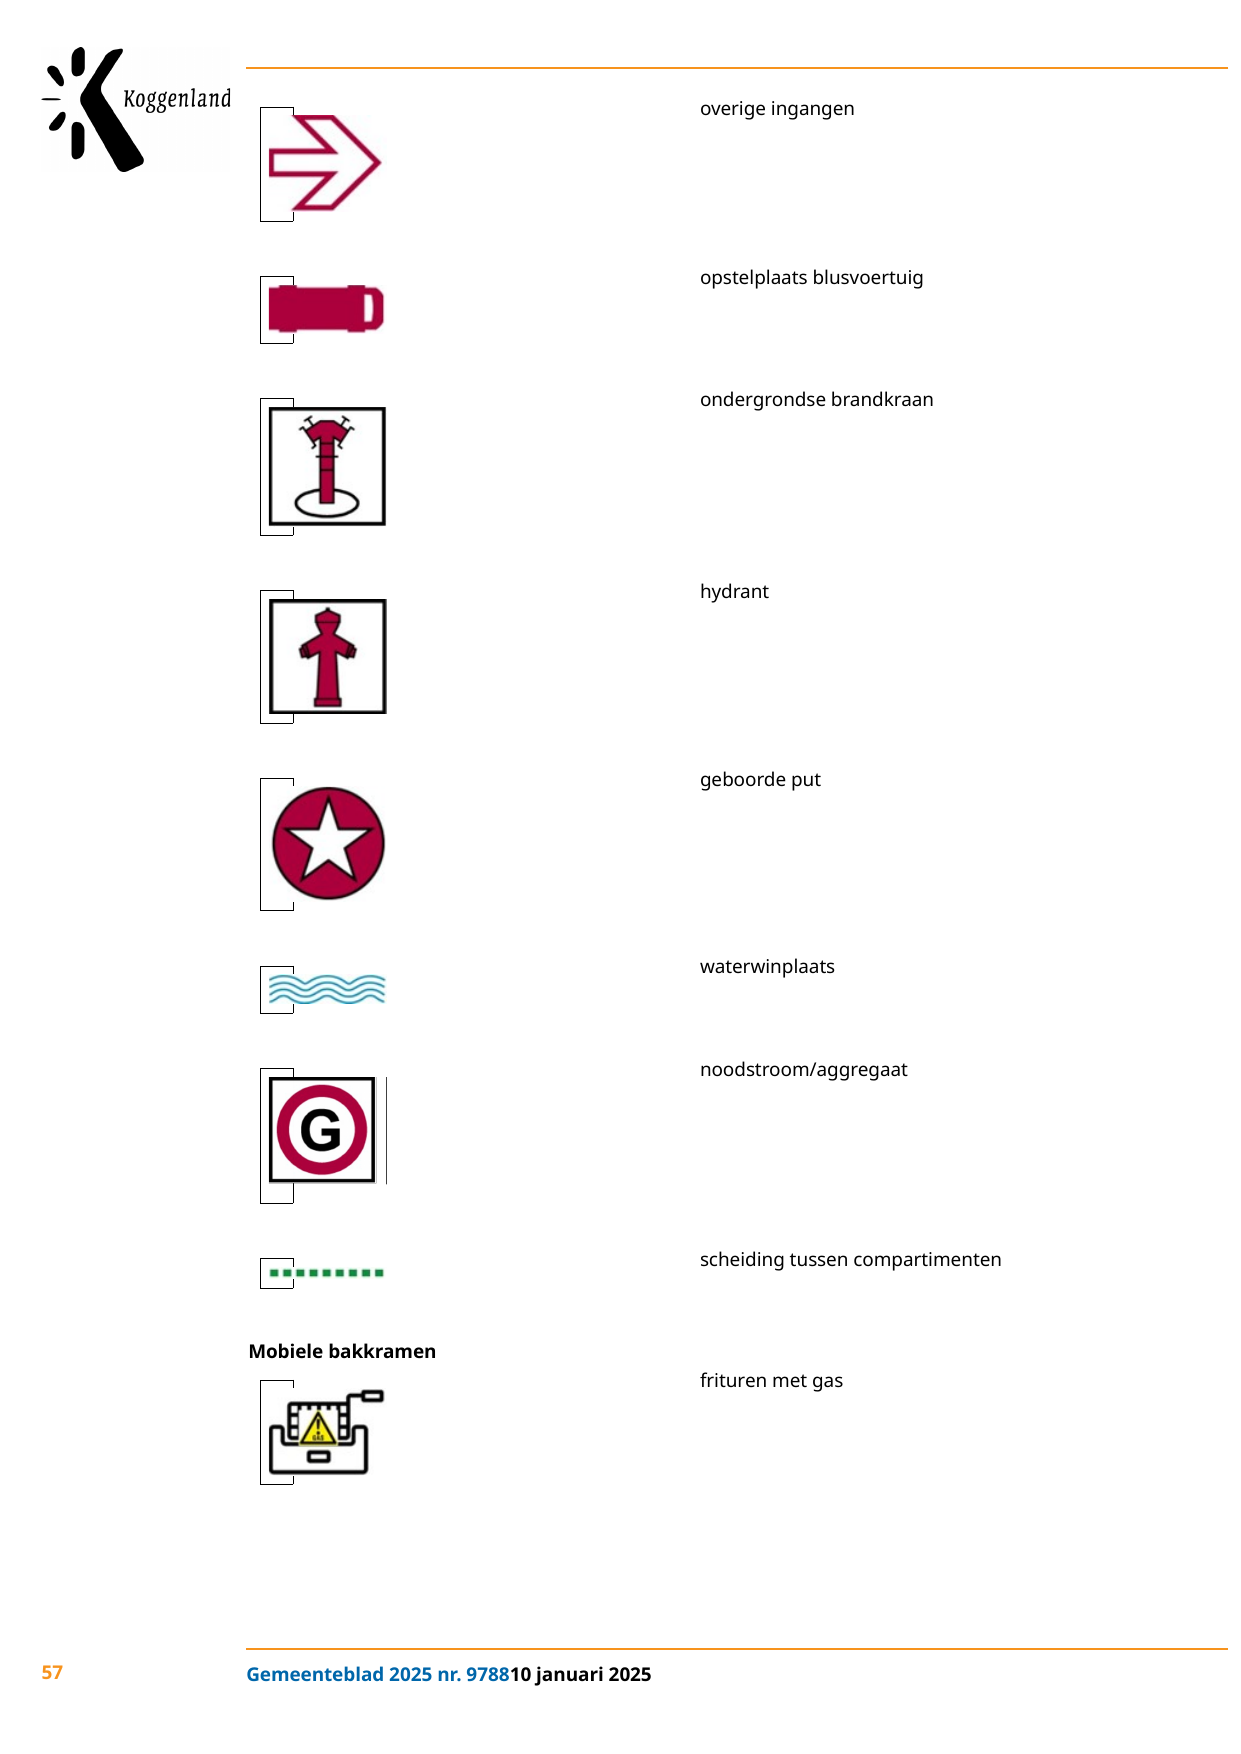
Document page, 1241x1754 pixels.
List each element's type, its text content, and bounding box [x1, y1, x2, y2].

table_cell [248, 1246, 700, 1305]
table_header [248, 95, 700, 238]
picture [268, 786, 387, 902]
table_cell [248, 1502, 700, 1527]
table_header [261, 1389, 293, 1484]
table_cell [248, 1030, 700, 1056]
table_cell [248, 766, 700, 928]
table_cell [700, 1502, 1152, 1527]
picture [268, 1267, 387, 1279]
picture [268, 974, 387, 1004]
table_cell [248, 579, 700, 740]
picture [268, 1388, 387, 1476]
table_cell [700, 238, 1152, 264]
table_cell scheiding tussen compartimenten [700, 1246, 1152, 1305]
table_cell [261, 975, 293, 1013]
table_cell hydrant [700, 579, 1152, 740]
table_cell [248, 1056, 700, 1220]
table_cell noodstroom/aggregaat [700, 1056, 1152, 1220]
table_cell ondergrondse brandkraan [700, 386, 1152, 553]
table_header [248, 1368, 700, 1388]
picture [268, 599, 387, 714]
table_cell [248, 238, 700, 264]
table_cell [700, 1220, 1152, 1246]
table_cell [248, 954, 700, 974]
picture [268, 407, 387, 527]
picture [41, 47, 231, 172]
table_cell [248, 360, 700, 386]
table_cell [248, 975, 700, 1030]
table_cell [248, 553, 700, 578]
table_header frituren met gas [700, 1368, 1152, 1502]
table_cell [700, 740, 1152, 766]
table_cell [248, 386, 700, 553]
table_cell [700, 1030, 1152, 1056]
table_cell geboorde put [700, 766, 1152, 928]
picture [268, 1077, 387, 1194]
text Mobiele bakkramen [248, 1338, 1152, 1364]
table_cell [248, 1220, 700, 1246]
table_cell [700, 553, 1152, 578]
table_cell [248, 740, 700, 766]
table_cell [248, 264, 700, 360]
table_cell [261, 967, 293, 974]
picture [268, 115, 387, 212]
table_cell waterwinplaats [700, 954, 1152, 1030]
table_cell [248, 928, 700, 954]
table_header [248, 1389, 700, 1502]
picture [268, 285, 387, 334]
table_header overige ingangen [700, 95, 1152, 238]
table_header [261, 1381, 293, 1388]
table_cell opstelplaats blusvoertuig [700, 264, 1152, 360]
table_cell [700, 928, 1152, 954]
table_cell [700, 360, 1152, 386]
